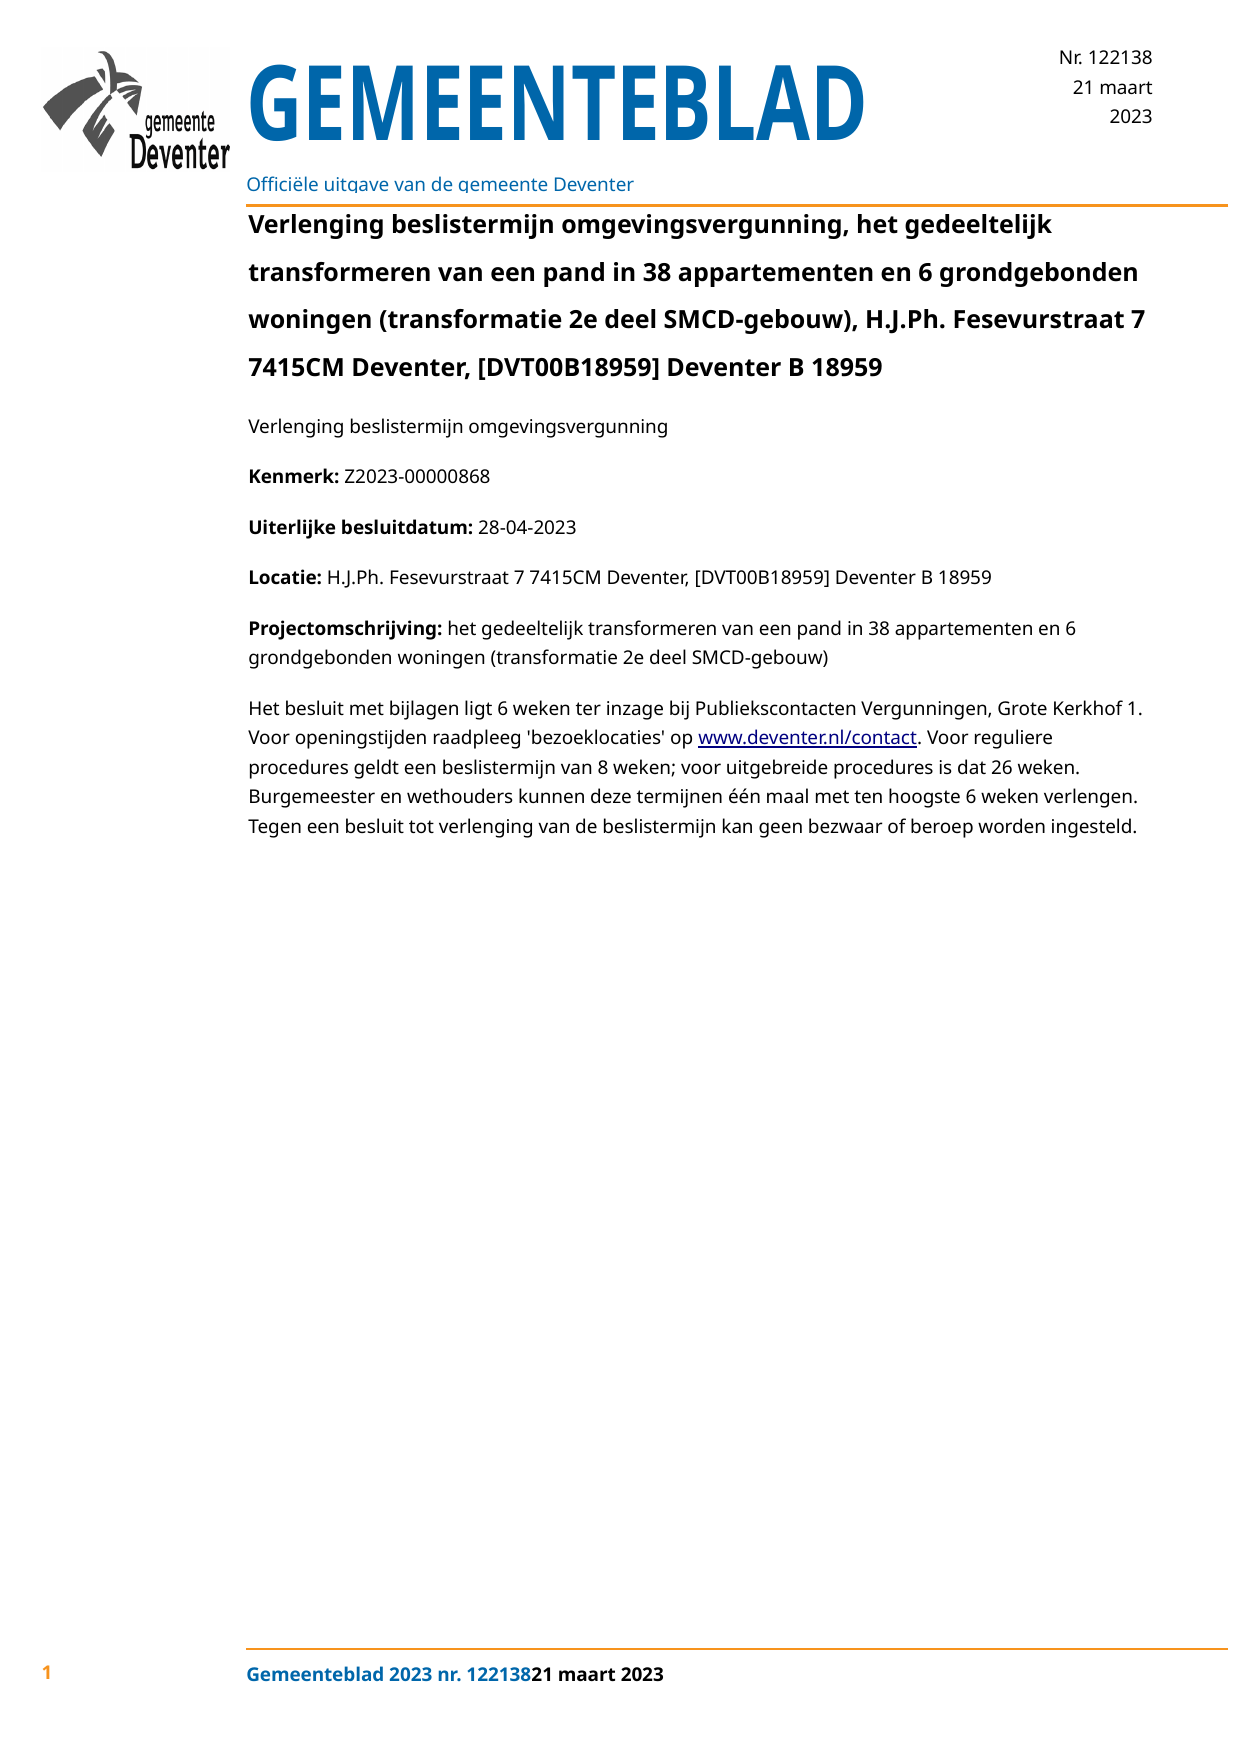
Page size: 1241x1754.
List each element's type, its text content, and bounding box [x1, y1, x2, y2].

picture [41, 47, 231, 172]
text Kenmerk: Z2023-00000868 [248, 463, 1152, 489]
text Projectomschrijving: het gedeeltelijk transformeren van een pand in 38 appartementen en 6 grondgebonden woningen (transformatie 2e deel SMCD-gebouw) [248, 615, 1152, 670]
text Uiterlijke besluitdatum: 28-04-2023 [248, 514, 1152, 540]
text Verlenging beslistermijn omgevingsvergunning, het gedeeltelijk transformeren van een pand in 38 appartementen en 6 grondgebonden woningen (transformatie 2e deel SMCD-gebouw), H.J.Ph. Fesevurstraat 7 7415CM Deventer, [DVT00B18959] Deventer B 18959 [248, 207, 1152, 384]
text Het besluit met bijlagen ligt 6 weken ter inzage bij Publiekscontacten Vergunningen, Grote Kerkhof 1. Voor openingstijden raadpleeg 'bezoeklocaties' op www.deventer.nl/contact. Voor reguliere procedures geldt een beslistermijn van 8 weken; voor uitgebreide procedures is dat 26 weken. Burgemeester en wethouders kunnen deze termijnen één maal met ten hoogste 6 weken verlengen. Tegen een besluit tot verlenging van de beslistermijn kan geen bezwaar of beroep worden ingesteld. [248, 695, 1152, 839]
text Locatie: H.J.Ph. Fesevurstraat 7 7415CM Deventer, [DVT00B18959] Deventer B 18959 [248, 564, 1152, 590]
text Verlenging beslistermijn omgevingsvergunning [248, 413, 1152, 439]
